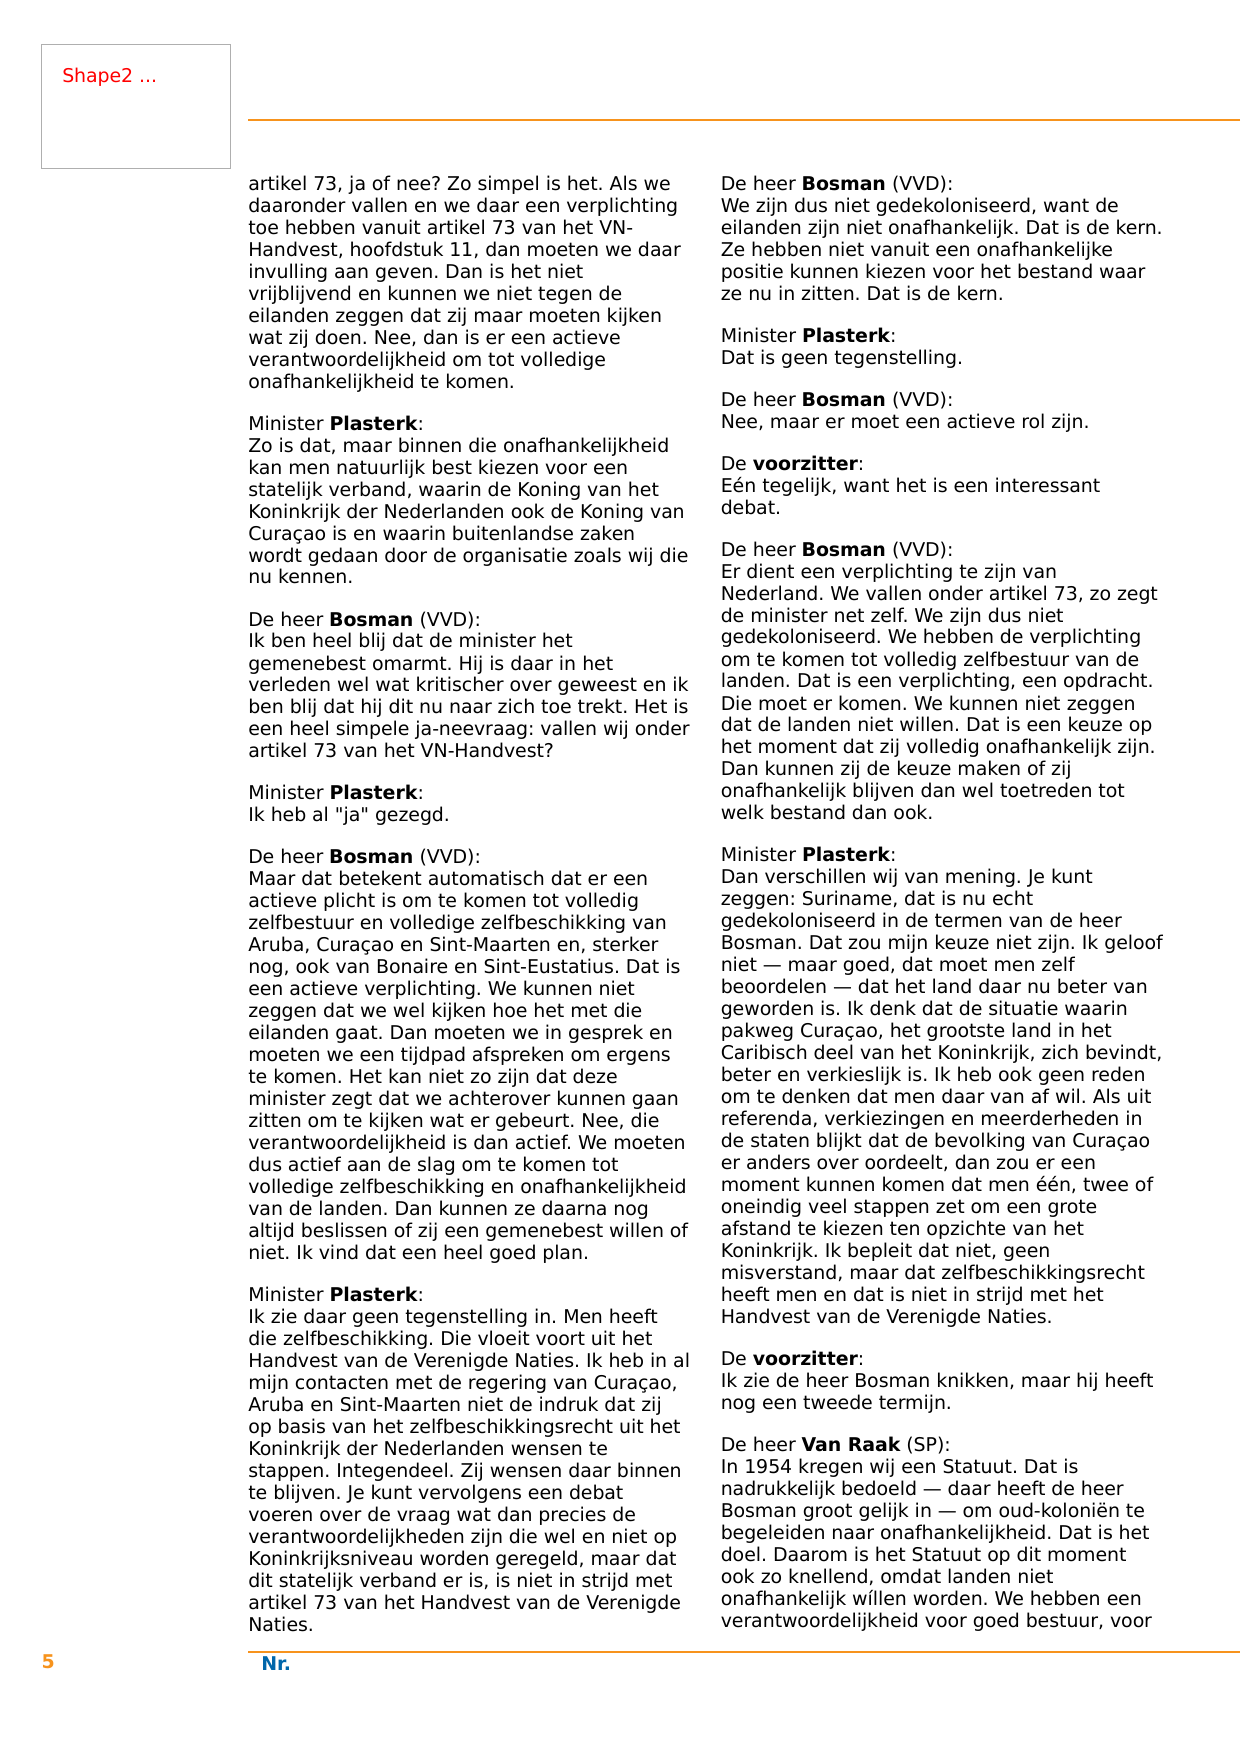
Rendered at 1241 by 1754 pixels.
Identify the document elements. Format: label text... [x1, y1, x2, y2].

text Minister Plasterk: [248, 782, 691, 804]
text Maar dat betekent automatisch dat er een actieve plicht is om te komen tot volledig zelfbestuur en volledige zelfbeschikking van Aruba, Curaçao en Sint-Maarten en, sterker nog, ook van Bonaire en Sint-Eustatius. Dat is een actieve verplichting. We kunnen niet zeggen dat we wel kijken hoe het met die eilanden gaat. Dan moeten we in gesprek en moeten we een tijdpad afspreken om ergens te komen. Het kan niet zo zijn dat deze minister zegt dat we achterover kunnen gaan zitten om te kijken wat er gebeurt. Nee, die verantwoordelijkheid is dan actief. We moeten dus actief aan de slag om te komen tot volledige zelfbeschikking en onafhankelijkheid van de landen. Dan kunnen ze daarna nog altijd beslissen of zij een gemenebest willen of niet. Ik vind dat een heel goed plan. [248, 868, 691, 1264]
text Minister Plasterk: [248, 413, 691, 434]
text Ik ben heel blij dat de minister het gemenebest omarmt. Hij is daar in het verleden wel wat kritischer over geweest en ik ben blij dat hij dit nu naar zich toe trekt. Het is een heel simpele ja-neevraag: vallen wij onder artikel 73 van het VN-Handvest? [248, 630, 691, 762]
text Ik zie daar geen tegenstelling in. Men heeft die zelfbeschikking. Die vloeit voort uit het Handvest van de Verenigde Naties. Ik heb in al mijn contacten met de regering van Curaçao, Aruba en Sint-Maarten niet de indruk dat zij op basis van het zelfbeschikkingsrecht uit het Koninkrijk der Nederlanden wensen te stappen. Integendeel. Zij wensen daar binnen te blijven. Je kunt vervolgens een debat voeren over de vraag wat dan precies de verantwoordelijkheden zijn die wel en niet op Koninkrijksniveau worden geregeld, maar dat dit statelijk verband er is, is niet in strijd met artikel 73 van het Handvest van de Verenigde Naties. [248, 1306, 691, 1636]
text Ik zie de heer Bosman knikken, maar hij heeft nog een tweede termijn. [721, 1370, 1163, 1414]
text De voorzitter: [721, 1348, 1163, 1370]
text De heer Bosman (VVD): [721, 389, 1163, 411]
text Er dient een verplichting te zijn van Nederland. We vallen onder artikel 73, zo zegt de minister net zelf. We zijn dus niet gedekoloniseerd. We hebben de verplichting om te komen tot volledig zelfbestuur van de landen. Dat is een verplichting, een opdracht. Die moet er komen. We kunnen niet zeggen dat de landen niet willen. Dat is een keuze op het moment dat zij volledig onafhankelijk zijn. Dan kunnen zij de keuze maken of zij onafhankelijk blijven dan wel toetreden tot welk bestand dan ook. [721, 561, 1163, 824]
text Dat is geen tegenstelling. [721, 347, 1163, 369]
text Eén tegelijk, want het is een interessant debat. [721, 474, 1163, 518]
text Dan verschillen wij van mening. Je kunt zeggen: Suriname, dat is nu echt gedekoloniseerd in de termen van de heer Bosman. Dat zou mijn keuze niet zijn. Ik geloof niet — maar goed, dat moet men zelf beoordelen — dat het land daar nu beter van geworden is. Ik denk dat de situatie waarin pakweg Curaçao, het grootste land in het Caribisch deel van het Koninkrijk, zich bevindt, beter en verkieslijk is. Ik heb ook geen reden om te denken dat men daar van af wil. Als uit referenda, verkiezingen en meerderheden in de staten blijkt dat de bevolking van Curaçao er anders over oordeelt, dan zou er een moment kunnen komen dat men één, twee of oneindig veel stappen zet om een grote afstand te kiezen ten opzichte van het Koninkrijk. Ik bepleit dat niet, geen misverstand, maar dat zelfbeschikkingsrecht heeft men en dat is niet in strijd met het Handvest van de Verenigde Naties. [721, 866, 1163, 1328]
text In 1954 kregen wij een Statuut. Dat is nadrukkelijk bedoeld — daar heeft de heer Bosman groot gelijk in — om oud-koloniën te begeleiden naar onafhankelijkheid. Dat is het doel. Daarom is het Statuut op dit moment ook zo knellend, omdat landen niet onafhankelijk wíllen worden. We hebben een verantwoordelijkheid voor goed bestuur, voor [721, 1456, 1163, 1632]
text De heer Bosman (VVD): [721, 538, 1163, 561]
text Minister Plasterk: [248, 1284, 691, 1306]
text De heer Bosman (VVD): [248, 608, 691, 630]
text artikel 73, ja of nee? Zo simpel is het. Als we daaronder vallen en we daar een verplichting toe hebben vanuit artikel 73 van het VN-Handvest, hoofdstuk 11, dan moeten we daar invulling aan geven. Dan is het niet vrijblijvend en kunnen we niet tegen de eilanden zeggen dat zij maar moeten kijken wat zij doen. Nee, dan is er een actieve verantwoordelijkheid om tot volledige onafhankelijkheid te komen. [248, 173, 691, 393]
text We zijn dus niet gedekoloniseerd, want de eilanden zijn niet onafhankelijk. Dat is de kern. Ze hebben niet vanuit een onafhankelijke positie kunnen kiezen voor het bestand waar ze nu in zitten. Dat is de kern. [721, 195, 1163, 305]
text De heer Bosman (VVD): [248, 846, 691, 868]
text Zo is dat, maar binnen die onafhankelijkheid kan men natuurlijk best kiezen voor een statelijk verband, waarin de Koning van het Koninkrijk der Nederlanden ook de Koning van Curaçao is en waarin buitenlandse zaken wordt gedaan door de organisatie zoals wij die nu kennen. [248, 434, 691, 588]
text De heer Bosman (VVD): [721, 173, 1163, 195]
text Minister Plasterk: [721, 325, 1163, 347]
text De heer Van Raak (SP): [721, 1434, 1163, 1456]
text Ik heb al "ja" gezegd. [248, 804, 691, 826]
text Minister Plasterk: [721, 844, 1163, 866]
text De voorzitter: [721, 453, 1163, 474]
text Nee, maar er moet een actieve rol zijn. [721, 411, 1163, 433]
